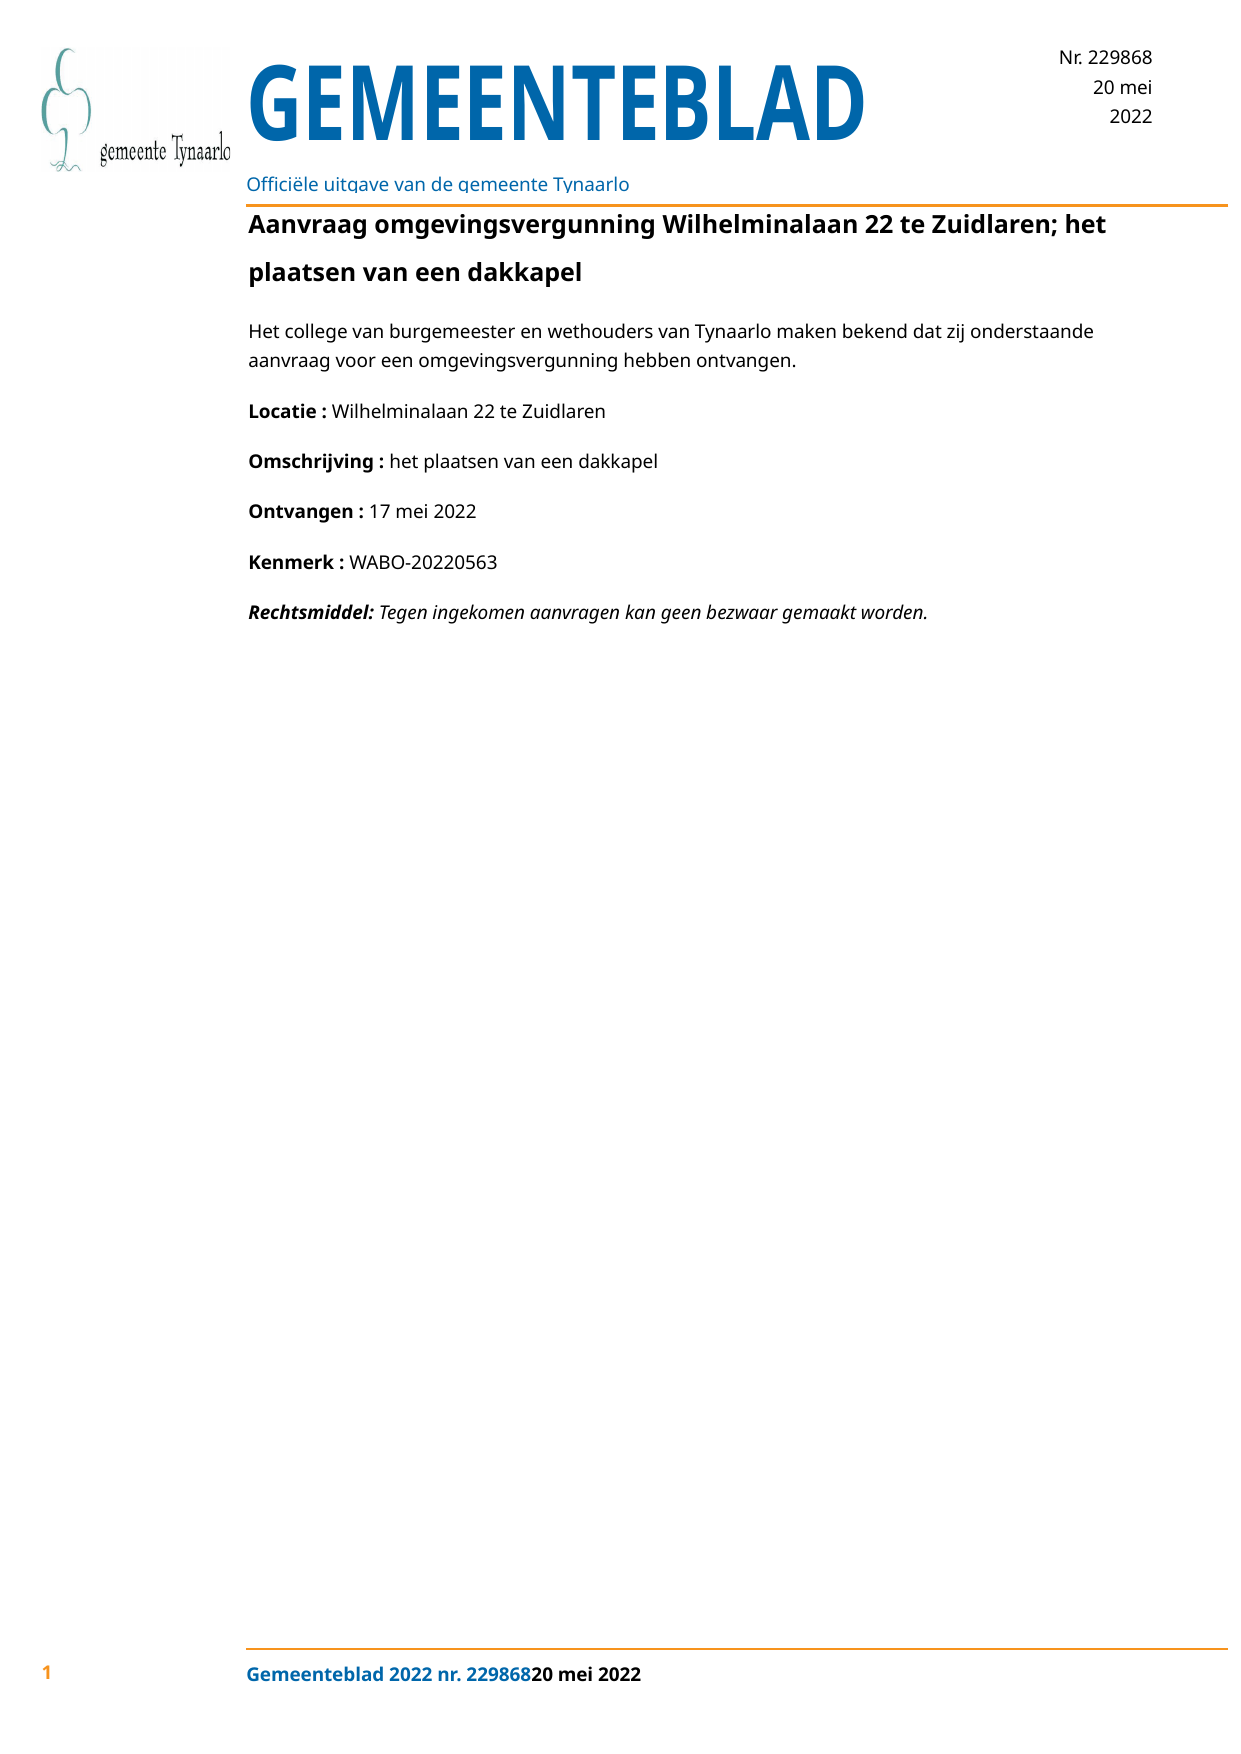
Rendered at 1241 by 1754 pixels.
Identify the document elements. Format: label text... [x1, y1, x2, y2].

text Rechtsmiddel: Tegen ingekomen aanvragen kan geen bezwaar gemaakt worden. [248, 599, 1152, 625]
text Aanvraag omgevingsvergunning Wilhelminalaan 22 te Zuidlaren; het plaatsen van een dakkapel [248, 207, 1152, 288]
picture [41, 47, 231, 172]
text Ontvangen : 17 mei 2022 [248, 499, 1152, 524]
text Omschrijving : het plaatsen van een dakkapel [248, 448, 1152, 474]
text Kenmerk : WABO-20220563 [248, 549, 1152, 575]
text Locatie : Wilhelminalaan 22 te Zuidlaren [248, 398, 1152, 424]
text Het college van burgemeester en wethouders van Tynaarlo maken bekend dat zij onderstaande aanvraag voor een omgevingsvergunning hebben ontvangen. [248, 318, 1152, 373]
